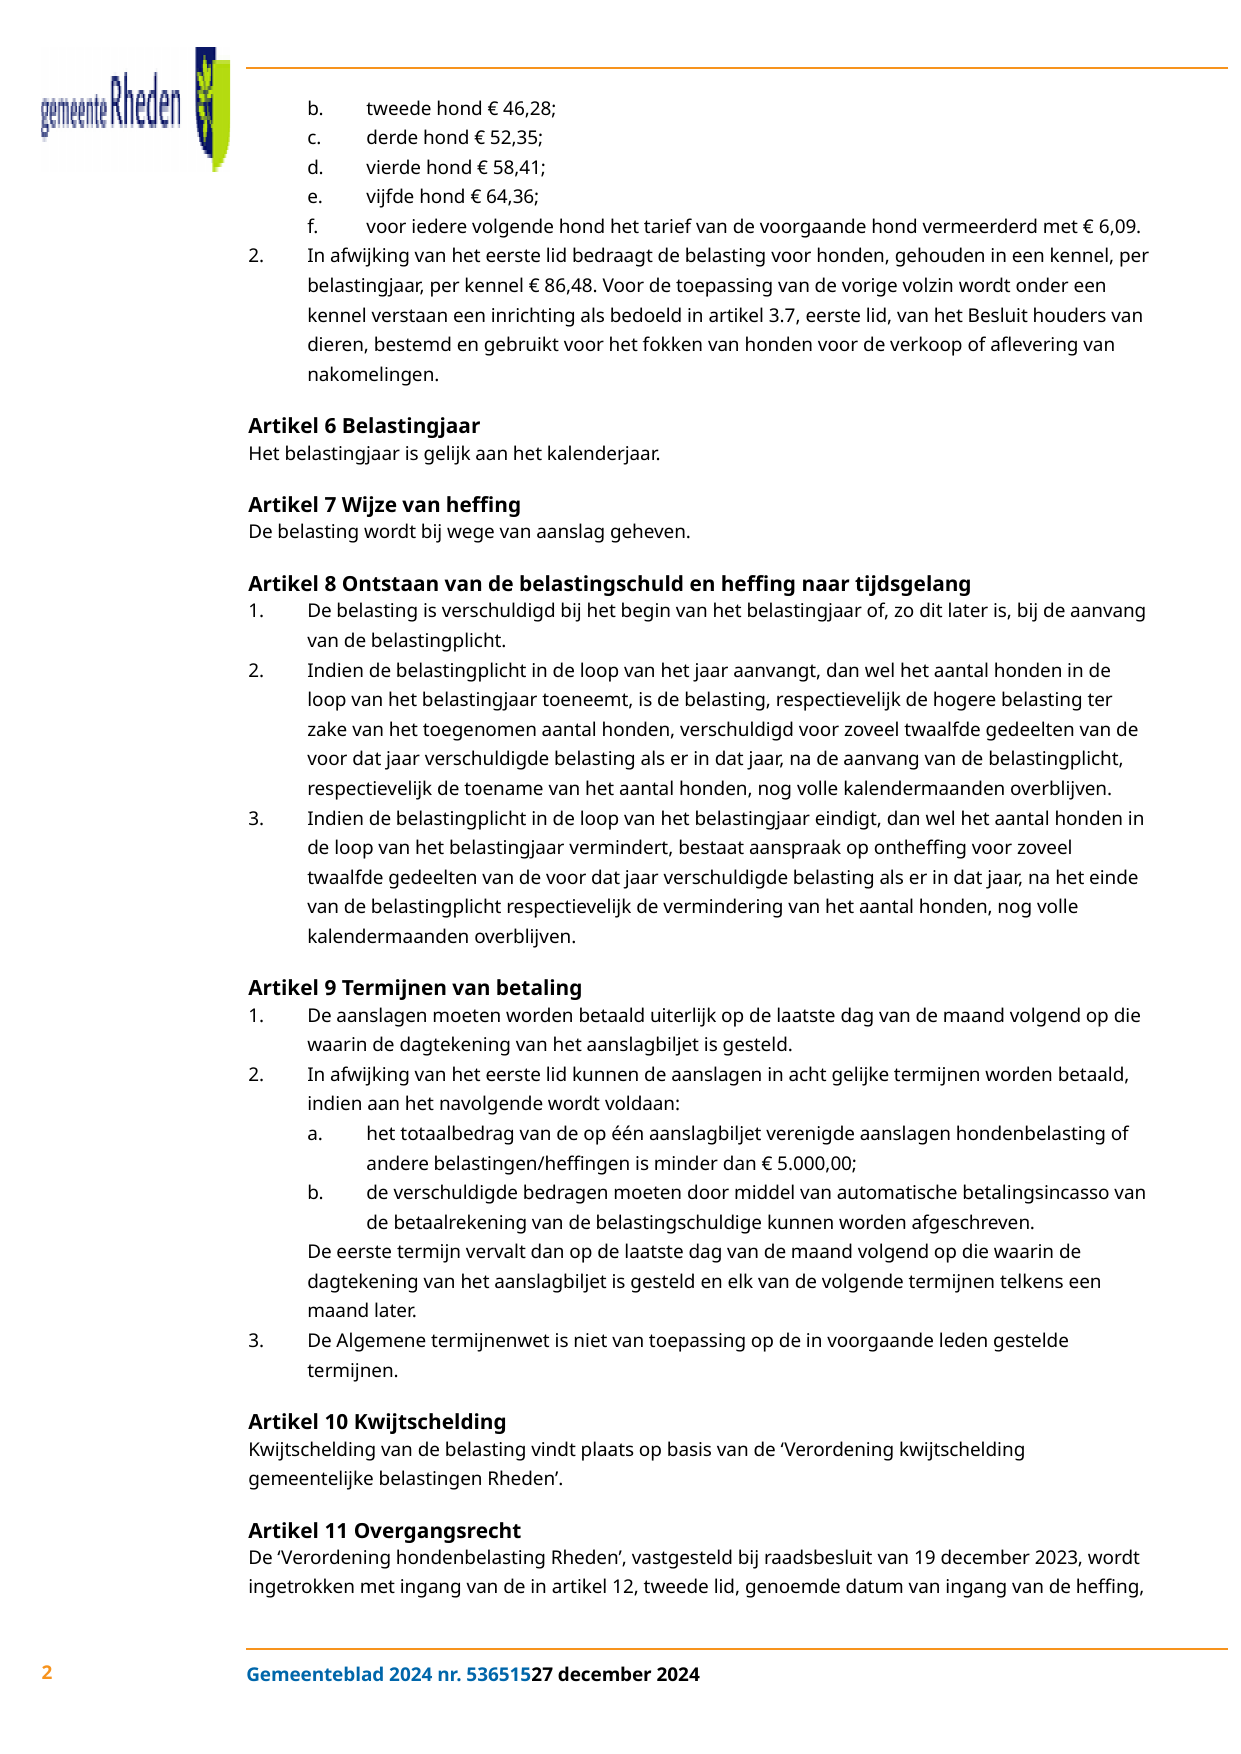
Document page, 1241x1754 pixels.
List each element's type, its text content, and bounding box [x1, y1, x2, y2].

list vijfde hond € 64,36; [307, 183, 1152, 209]
list Indien de belastingplicht in de loop van het belastingjaar eindigt, dan wel het aantal honden in de loop van het belastingjaar vermindert, bestaat aanspraak op ontheffing voor zoveel twaalfde gedeelten van de voor dat jaar verschuldigde belasting als er in dat jaar, na het einde van de belastingplicht respectievelijk de vermindering van het aantal honden, nog volle kalendermaanden overblijven. [248, 805, 1152, 949]
text De ‘Verordening hondenbelasting Rheden’, vastgesteld bij raadsbesluit van 19 december 2023, wordt ingetrokken met ingang van de in artikel 12, tweede lid, genoemde datum van ingang van de heffing, [248, 1544, 1152, 1599]
list De belasting is verschuldigd bij het begin van het belastingjaar of, zo dit later is, bij de aanvang van de belastingplicht. [248, 598, 1152, 653]
text Artikel 9 Termijnen van betaling [248, 973, 1152, 1002]
list de verschuldigde bedragen moeten door middel van automatische betalingsincasso van de betaalrekening van de belastingschuldige kunnen worden afgeschreven. [307, 1179, 1152, 1235]
text Kwijtschelding van de belasting vindt plaats op basis van de ‘Verordening kwijtschelding gemeentelijke belastingen Rheden’. [248, 1436, 1152, 1491]
text Artikel 7 Wijze van heffing [248, 490, 1152, 519]
list derde hond € 52,35; [307, 124, 1152, 150]
list In afwijking van het eerste lid bedraagt de belasting voor honden, gehouden in een kennel, per belastingjaar, per kennel € 86,48. Voor de toepassing van de vorige volzin wordt onder een kennel verstaan een inrichting als bedoeld in artikel 3.7, eerste lid, van het Besluit houders van dieren, bestemd en gebruikt voor het fokken van honden voor de verkoop of aflevering van nakomelingen. [248, 243, 1152, 387]
list In afwijking van het eerste lid kunnen de aanslagen in acht gelijke termijnen worden betaald, indien aan het navolgende wordt voldaan: [248, 1061, 1152, 1116]
list De Algemene termijnenwet is niet van toepassing op de in voorgaande leden gestelde termijnen. [248, 1327, 1152, 1383]
list tweede hond € 46,28; [307, 95, 1152, 121]
text Artikel 10 Kwijtschelding [248, 1407, 1152, 1436]
text Artikel 6 Belastingjaar [248, 411, 1152, 440]
text Artikel 8 Ontstaan van de belastingschuld en heffing naar tijdsgelang [248, 569, 1152, 598]
list De aanslagen moeten worden betaald uiterlijk op de laatste dag van de maand volgend op die waarin de dagtekening van het aanslagbiljet is gesteld. [248, 1002, 1152, 1057]
text Het belastingjaar is gelijk aan het kalenderjaar. [248, 440, 1152, 466]
list vierde hond € 58,41; [307, 154, 1152, 180]
text De belasting wordt bij wege van aanslag geheven. [248, 519, 1152, 544]
list voor iedere volgende hond het tarief van de voorgaande hond vermeerderd met € 6,09. [307, 213, 1152, 239]
text Artikel 11 Overgangsrecht [248, 1516, 1152, 1544]
picture [41, 47, 231, 172]
list De eerste termijn vervalt dan op de laatste dag van de maand volgend op die waarin de dagtekening van het aanslagbiljet is gesteld en elk van de volgende termijnen telkens een maand later. [248, 1238, 1152, 1323]
list Indien de belastingplicht in de loop van het jaar aanvangt, dan wel het aantal honden in de loop van het belastingjaar toeneemt, is de belasting, respectievelijk de hogere belasting ter zake van het toegenomen aantal honden, verschuldigd voor zoveel twaalfde gedeelten van de voor dat jaar verschuldigde belasting als er in dat jaar, na de aanvang van de belastingplicht, respectievelijk de toename van het aantal honden, nog volle kalendermaanden overblijven. [248, 657, 1152, 801]
list het totaalbedrag van de op één aanslagbiljet verenigde aanslagen hondenbelasting of andere belastingen/heffingen is minder dan € 5.000,00; [307, 1120, 1152, 1176]
